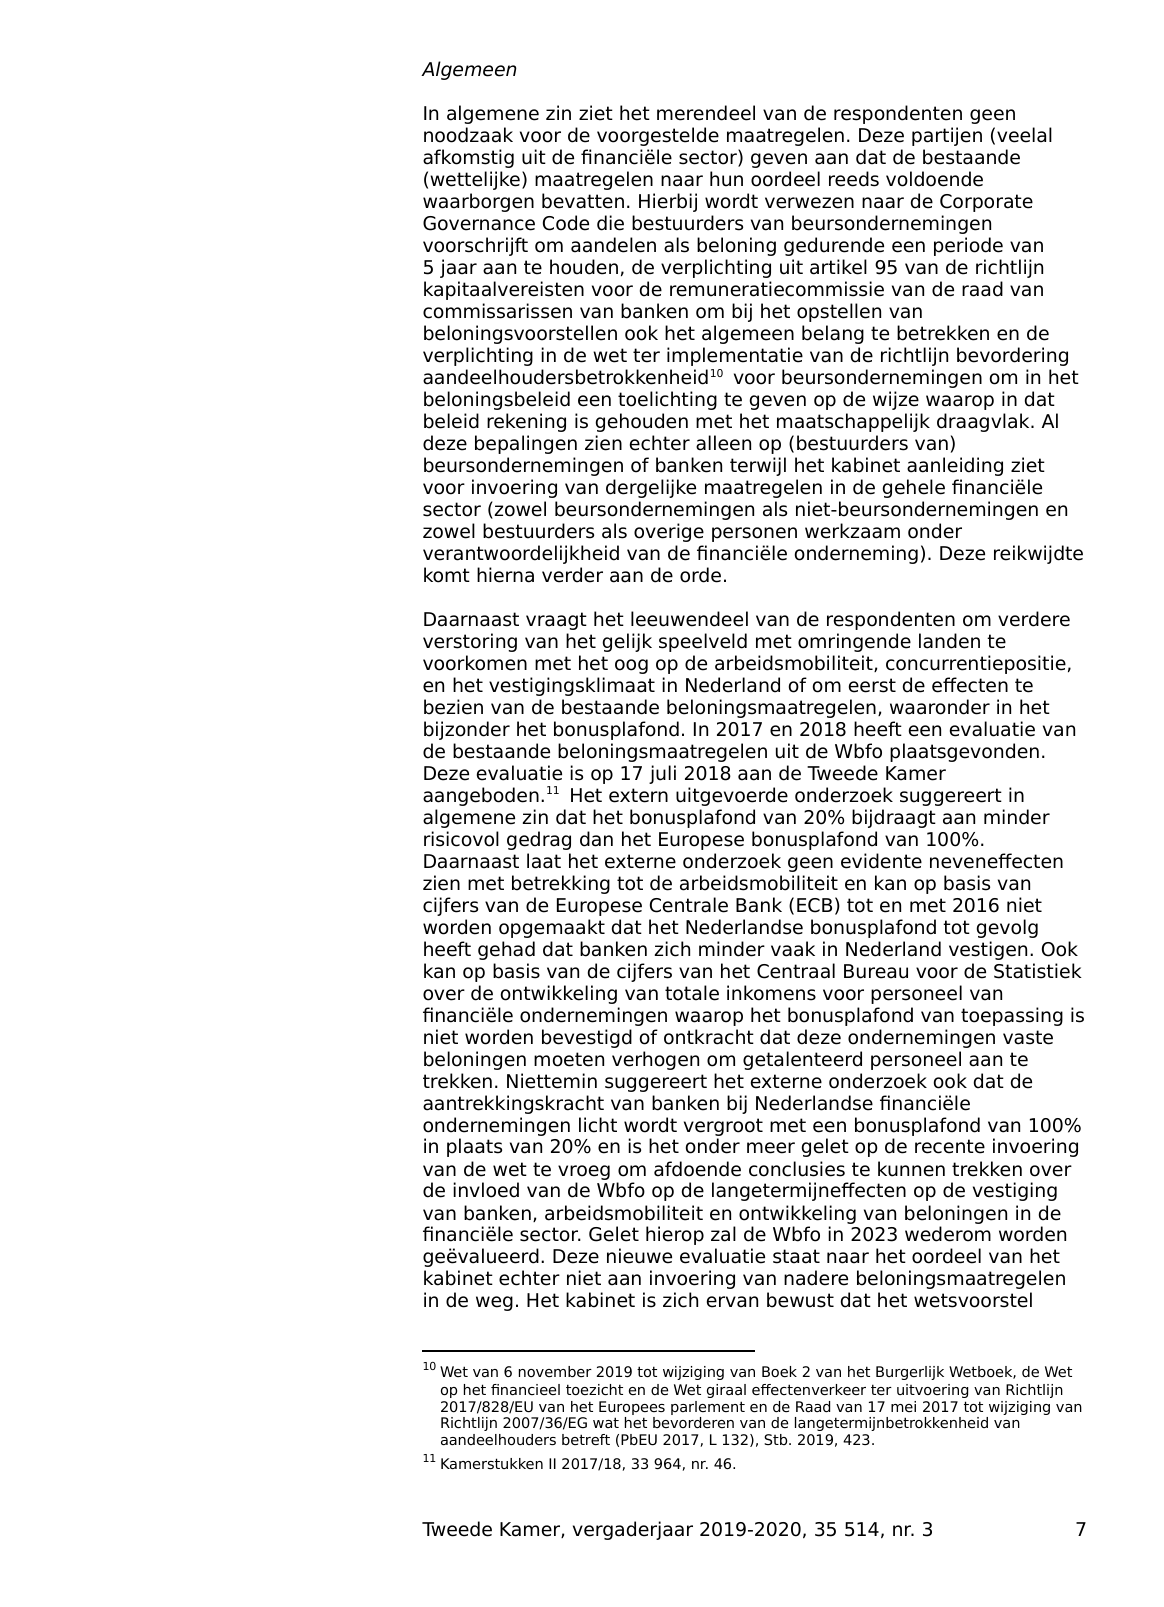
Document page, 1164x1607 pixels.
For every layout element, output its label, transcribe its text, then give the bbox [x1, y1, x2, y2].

text Wet van 6 november 2019 tot wijziging van Boek 2 van het Burgerlijk Wetboek, de Wet op het financieel toezicht en de Wet giraal effectenverkeer ter uitvoering van Richtlijn 2017/828/EU van het Europees parlement en de Raad van 17 mei 2017 tot wijziging van Richtlijn 2007/36/EG wat het bevorderen van de langetermijnbetrokkenheid van aandeelhouders betreft (PbEU 2017, L 132), Stb. 2019, 423. [422, 1360, 1087, 1449]
subtitle Algemeen [422, 59, 1087, 81]
text In algemene zin ziet het merendeel van de respondenten geen noodzaak voor de voorgestelde maatregelen. Deze partijen (veelal afkomstig uit de financiële sector) geven aan dat de bestaande (wettelijke) maatregelen naar hun oordeel reeds voldoende waarborgen bevatten. Hierbij wordt verwezen naar de Corporate Governance Code die bestuurders van beursondernemingen voorschrijft om aandelen als beloning gedurende een periode van 5 jaar aan te houden, de verplichting uit artikel 95 van de richtlijn kapitaalvereisten voor de remuneratiecommissie van de raad van commissarissen van banken om bij het opstellen van beloningsvoorstellen ook het algemeen belang te betrekken en de verplichting in de wet ter implementatie van de richtlijn bevordering aandeelhoudersbetrokkenheid voor beursondernemingen om in het beloningsbeleid een toelichting te geven op de wijze waarop in dat beleid rekening is gehouden met het maatschappelijk draagvlak. Al deze bepalingen zien echter alleen op (bestuurders van) beursondernemingen of banken terwijl het kabinet aanleiding ziet voor invoering van dergelijke maatregelen in de gehele financiële sector (zowel beursondernemingen als niet-beursondernemingen en zowel bestuurders als overige personen werkzaam onder verantwoordelijkheid van de financiële onderneming). Deze reikwijdte komt hierna verder aan de orde. [422, 103, 1087, 587]
text Kamerstukken II 2017/18, 33 964, nr. 46. [422, 1452, 1087, 1474]
text Daarnaast vraagt het leeuwendeel van de respondenten om verdere verstoring van het gelijk speelveld met omringende landen te voorkomen met het oog op de arbeidsmobiliteit, concurrentiepositie, en het vestigingsklimaat in Nederland of om eerst de effecten te bezien van de bestaande beloningsmaatregelen, waaronder in het bijzonder het bonusplafond. In 2017 en 2018 heeft een evaluatie van de bestaande beloningsmaatregelen uit de Wbfo plaatsgevonden. Deze evaluatie is op 17 juli 2018 aan de Tweede Kamer aangeboden. Het extern uitgevoerde onderzoek suggereert in algemene zin dat het bonusplafond van 20% bijdraagt aan minder risicovol gedrag dan het Europese bonusplafond van 100%. Daarnaast laat het externe onderzoek geen evidente neveneffecten zien met betrekking tot de arbeidsmobiliteit en kan op basis van cijfers van de Europese Centrale Bank (ECB) tot en met 2016 niet worden opgemaakt dat het Nederlandse bonusplafond tot gevolg heeft gehad dat banken zich minder vaak in Nederland vestigen. Ook kan op basis van de cijfers van het Centraal Bureau voor de Statistiek over de ontwikkeling van totale inkomens voor personeel van financiële ondernemingen waarop het bonusplafond van toepassing is niet worden bevestigd of ontkracht dat deze ondernemingen vaste beloningen moeten verhogen om getalenteerd personeel aan te trekken. Niettemin suggereert het externe onderzoek ook dat de aantrekkingskracht van banken bij Nederlandse financiële ondernemingen licht wordt vergroot met een bonusplafond van 100% in plaats van 20% en is het onder meer gelet op de recente invoering van de wet te vroeg om afdoende conclusies te kunnen trekken over de invloed van de Wbfo op de langetermijneffecten op de vestiging van banken, arbeidsmobiliteit en ontwikkeling van beloningen in de financiële sector. Gelet hierop zal de Wbfo in 2023 wederom worden geëvalueerd. Deze nieuwe evaluatie staat naar het oordeel van het kabinet echter niet aan invoering van nadere beloningsmaatregelen in de weg. Het kabinet is zich ervan bewust dat het wetsvoorstel [422, 609, 1087, 1312]
